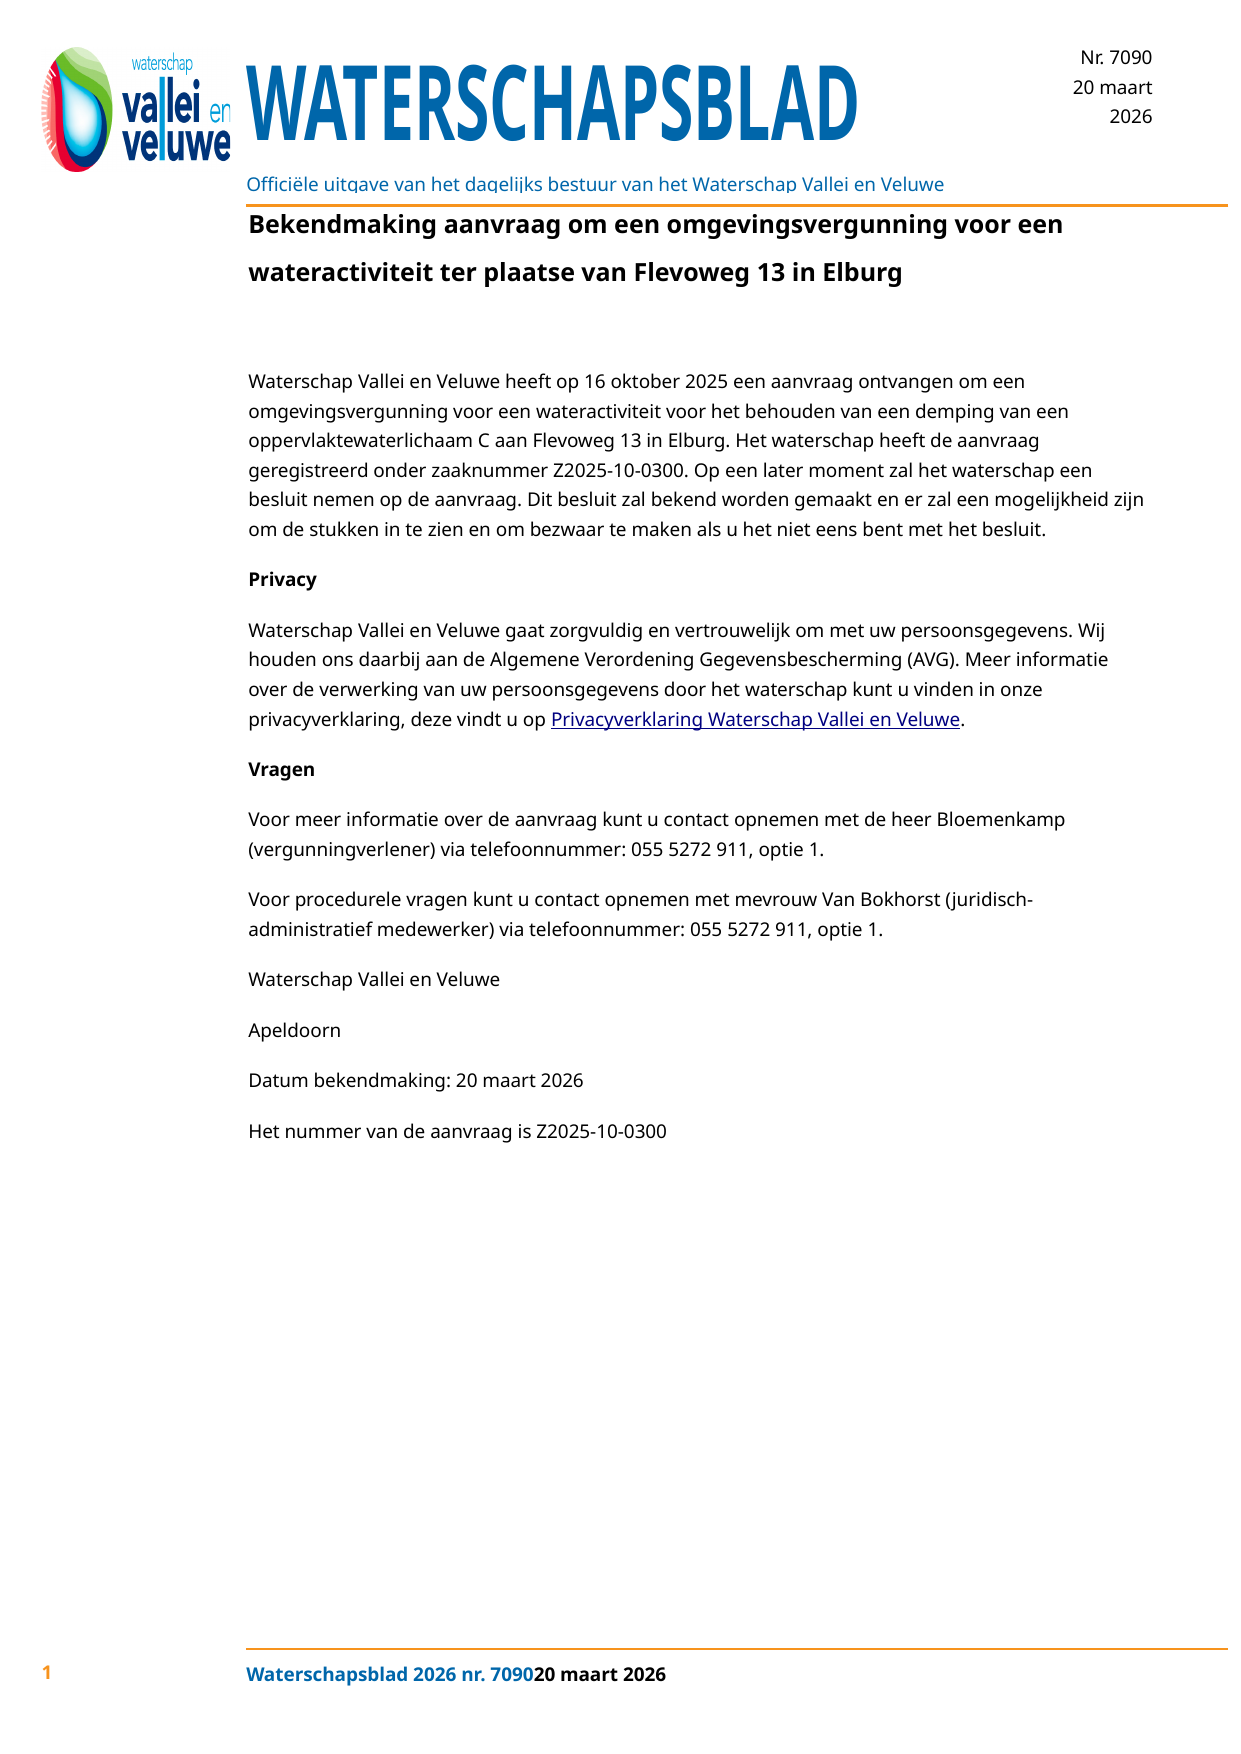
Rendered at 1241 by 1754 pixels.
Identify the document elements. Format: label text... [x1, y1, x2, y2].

text Voor meer informatie over de aanvraag kunt u contact opnemen met de heer Bloemenkamp (vergunningverlener) via telefoonnummer: 055 5272 911, optie 1. [248, 807, 1152, 862]
text Datum bekendmaking: 20 maart 2026 [248, 1067, 1152, 1093]
text Het nummer van de aanvraag is Z2025-10-0300 [248, 1118, 1152, 1144]
text Apeldoorn [248, 1017, 1152, 1043]
text Waterschap Vallei en Veluwe gaat zorgvuldig en vertrouwelijk om met uw persoonsgegevens. Wij houden ons daarbij aan de Algemene Verordening Gegevensbescherming (AVG). Meer informatie over de verwerking van uw persoonsgegevens door het waterschap kunt u vinden in onze privacyverklaring, deze vindt u op Privacyverklaring Waterschap Vallei en Veluwe. [248, 617, 1152, 732]
text Voor procedurele vragen kunt u contact opnemen met mevrouw Van Bokhorst (juridisch-administratief medewerker) via telefoonnummer: 055 5272 911, optie 1. [248, 887, 1152, 942]
text Waterschap Vallei en Veluwe [248, 967, 1152, 992]
text Vragen [248, 756, 1152, 782]
text Privacy [248, 567, 1152, 592]
text Bekendmaking aanvraag om een omgevingsvergunning voor een wateractiviteit ter plaatse van Flevoweg 13 in Elburg [248, 207, 1152, 288]
text Waterschap Vallei en Veluwe heeft op 16 oktober 2025 een aanvraag ontvangen om een omgevingsvergunning voor een wateractiviteit voor het behouden van een demping van een oppervlaktewaterlichaam C aan Flevoweg 13 in Elburg. Het waterschap heeft de aanvraag geregistreerd onder zaaknummer Z2025-10-0300. Op een later moment zal het waterschap een besluit nemen op de aanvraag. Dit besluit zal bekend worden gemaakt en er zal een mogelijkheid zijn om de stukken in te zien en om bezwaar te maken als u het niet eens bent met het besluit. [248, 368, 1152, 542]
picture [41, 47, 231, 172]
